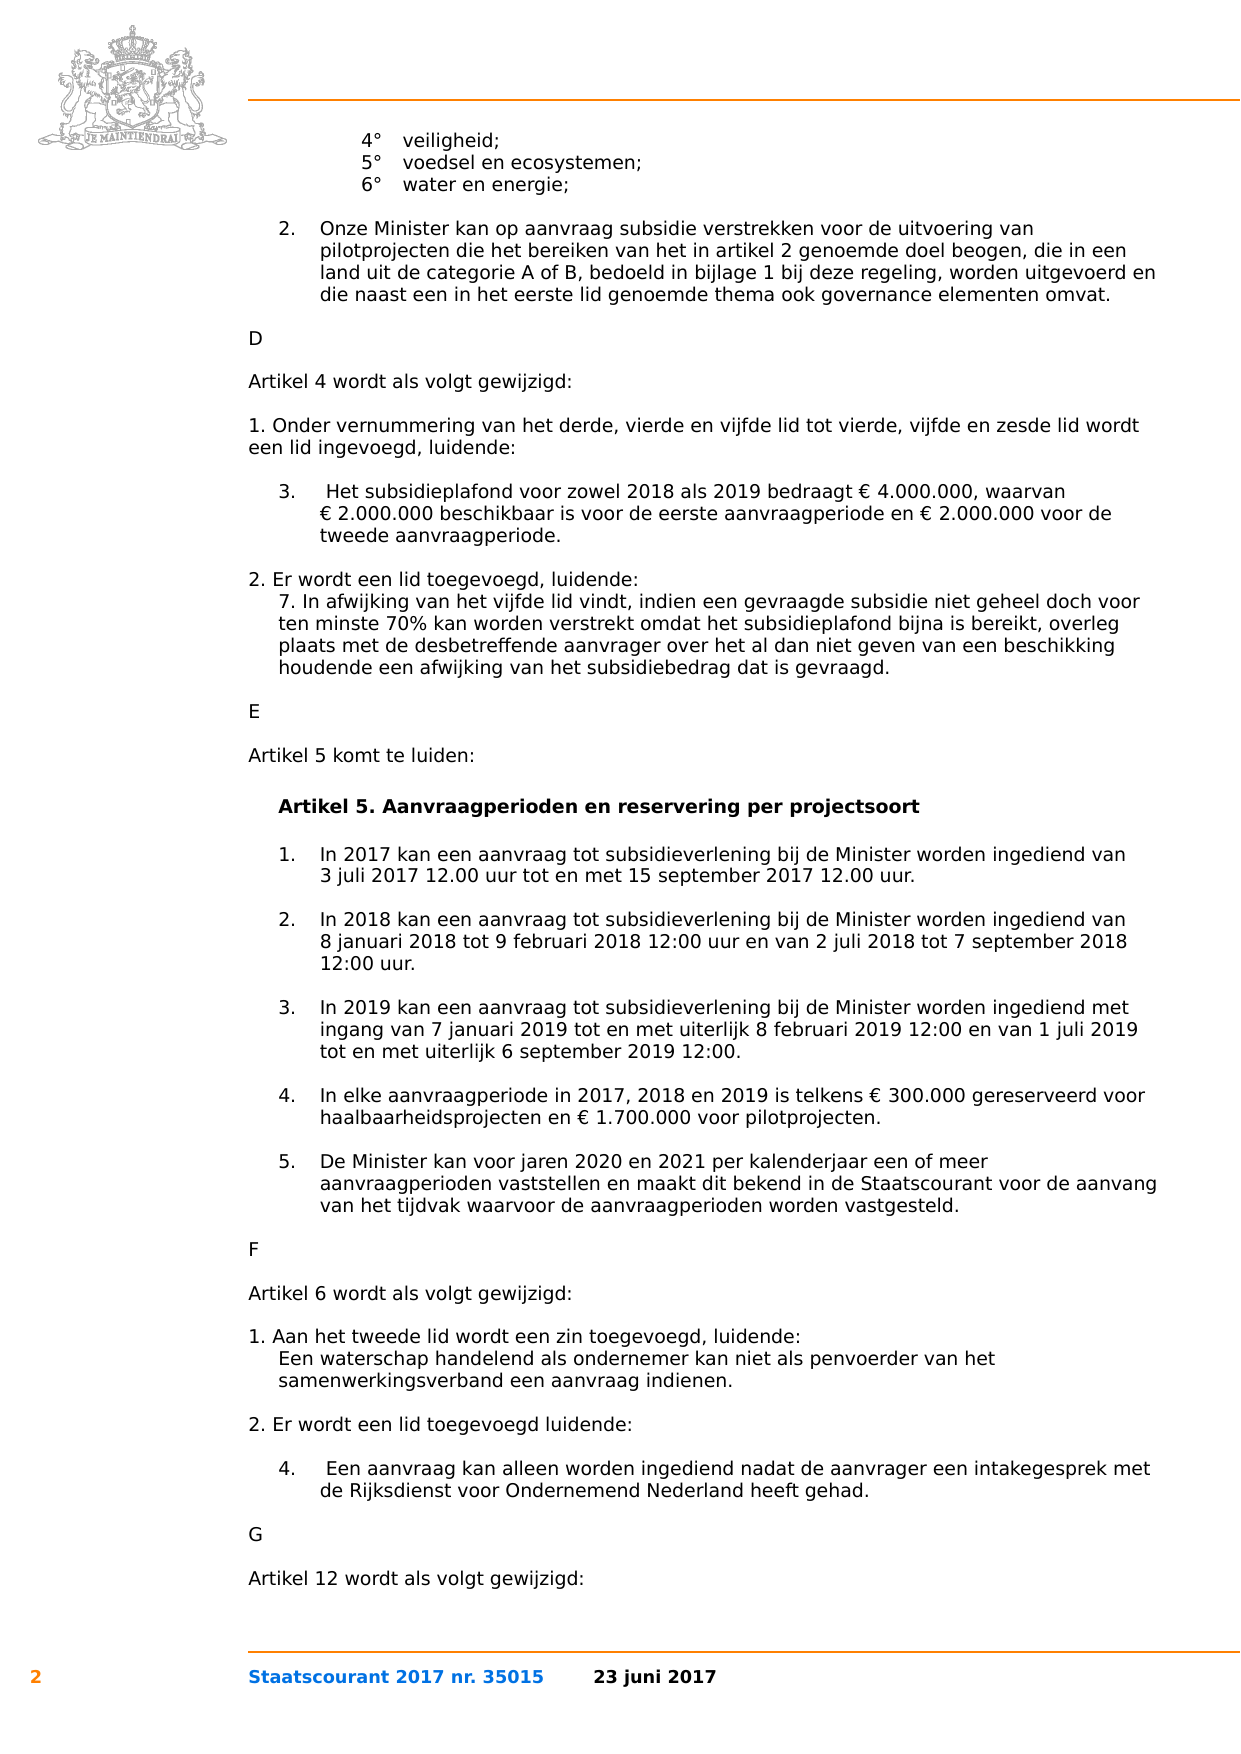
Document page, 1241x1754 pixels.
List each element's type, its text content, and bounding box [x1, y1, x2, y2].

text 2. Er wordt een lid toegevoegd luidende: [248, 1414, 1163, 1436]
text 3. Het subsidieplafond voor zowel 2018 als 2019 bedraagt € 4.000.000, waarvan € 2.000.000 beschikbaar is voor de eerste aanvraagperiode en € 2.000.000 voor de tweede aanvraagperiode. [278, 481, 1163, 547]
text G [248, 1524, 1163, 1546]
text Artikel 5 komt te luiden: [248, 744, 1163, 766]
text D [248, 327, 1163, 349]
text 1. In 2017 kan een aanvraag tot subsidieverlening bij de Minister worden ingediend van 3 juli 2017 12.00 uur tot en met 15 september 2017 12.00 uur. [278, 843, 1163, 887]
text 4. In elke aanvraagperiode in 2017, 2018 en 2019 is telkens € 300.000 gereserveerd voor haalbaarheidsprojecten en € 1.700.000 voor pilotprojecten. [278, 1085, 1163, 1129]
text 1. Onder vernummering van het derde, vierde en vijfde lid tot vierde, vijfde en zesde lid wordt een lid ingevoegd, luidende: [248, 415, 1163, 459]
text Artikel 6 wordt als volgt gewijzigd: [248, 1282, 1163, 1304]
text 4° veiligheid; [361, 130, 1163, 152]
text F [248, 1238, 1163, 1261]
text Een waterschap handelend als ondernemer kan niet als penvoerder van het samenwerkingsverband een aanvraag indienen. [278, 1348, 1163, 1392]
text 2. In 2018 kan een aanvraag tot subsidieverlening bij de Minister worden ingediend van 8 januari 2018 tot 9 februari 2018 12:00 uur en van 2 juli 2018 tot 7 september 2018 12:00 uur. [278, 909, 1163, 975]
picture [38, 25, 227, 150]
text 1. Aan het tweede lid wordt een zin toegevoegd, luidende: [248, 1326, 1163, 1348]
text Artikel 12 wordt als volgt gewijzigd: [248, 1568, 1163, 1589]
text 3. In 2019 kan een aanvraag tot subsidieverlening bij de Minister worden ingediend met ingang van 7 januari 2019 tot en met uiterlijk 8 februari 2019 12:00 en van 1 juli 2019 tot en met uiterlijk 6 september 2019 12:00. [278, 997, 1163, 1063]
text 7. In afwijking van het vijfde lid vindt, indien een gevraagde subsidie niet geheel doch voor ten minste 70% kan worden verstrekt omdat het subsidieplafond bijna is bereikt, overleg plaats met de desbetreffende aanvrager over het al dan niet geven van een beschikking houdende een afwijking van het subsidiebedrag dat is gevraagd. [278, 591, 1163, 679]
text 5. De Minister kan voor jaren 2020 en 2021 per kalenderjaar een of meer aanvraagperioden vaststellen en maakt dit bekend in de Staatscourant voor de aanvang van het tijdvak waarvoor de aanvraagperioden worden vastgesteld. [278, 1151, 1163, 1217]
subtitle Artikel 5. Aanvraagperioden en reservering per projectsoort [278, 796, 1163, 818]
text 6° water en energie; [361, 174, 1163, 196]
text 5° voedsel en ecosystemen; [361, 152, 1163, 174]
text 2. Er wordt een lid toegevoegd, luidende: [248, 569, 1163, 591]
text E [248, 701, 1163, 723]
text 2. Onze Minister kan op aanvraag subsidie verstrekken voor de uitvoering van pilotprojecten die het bereiken van het in artikel 2 genoemde doel beogen, die in een land uit de categorie A of B, bedoeld in bijlage 1 bij deze regeling, worden uitgevoerd en die naast een in het eerste lid genoemde thema ook governance elementen omvat. [278, 218, 1163, 306]
text Artikel 4 wordt als volgt gewijzigd: [248, 371, 1163, 393]
text 4. Een aanvraag kan alleen worden ingediend nadat de aanvrager een intakegesprek met de Rijksdienst voor Ondernemend Nederland heeft gehad. [278, 1458, 1163, 1502]
